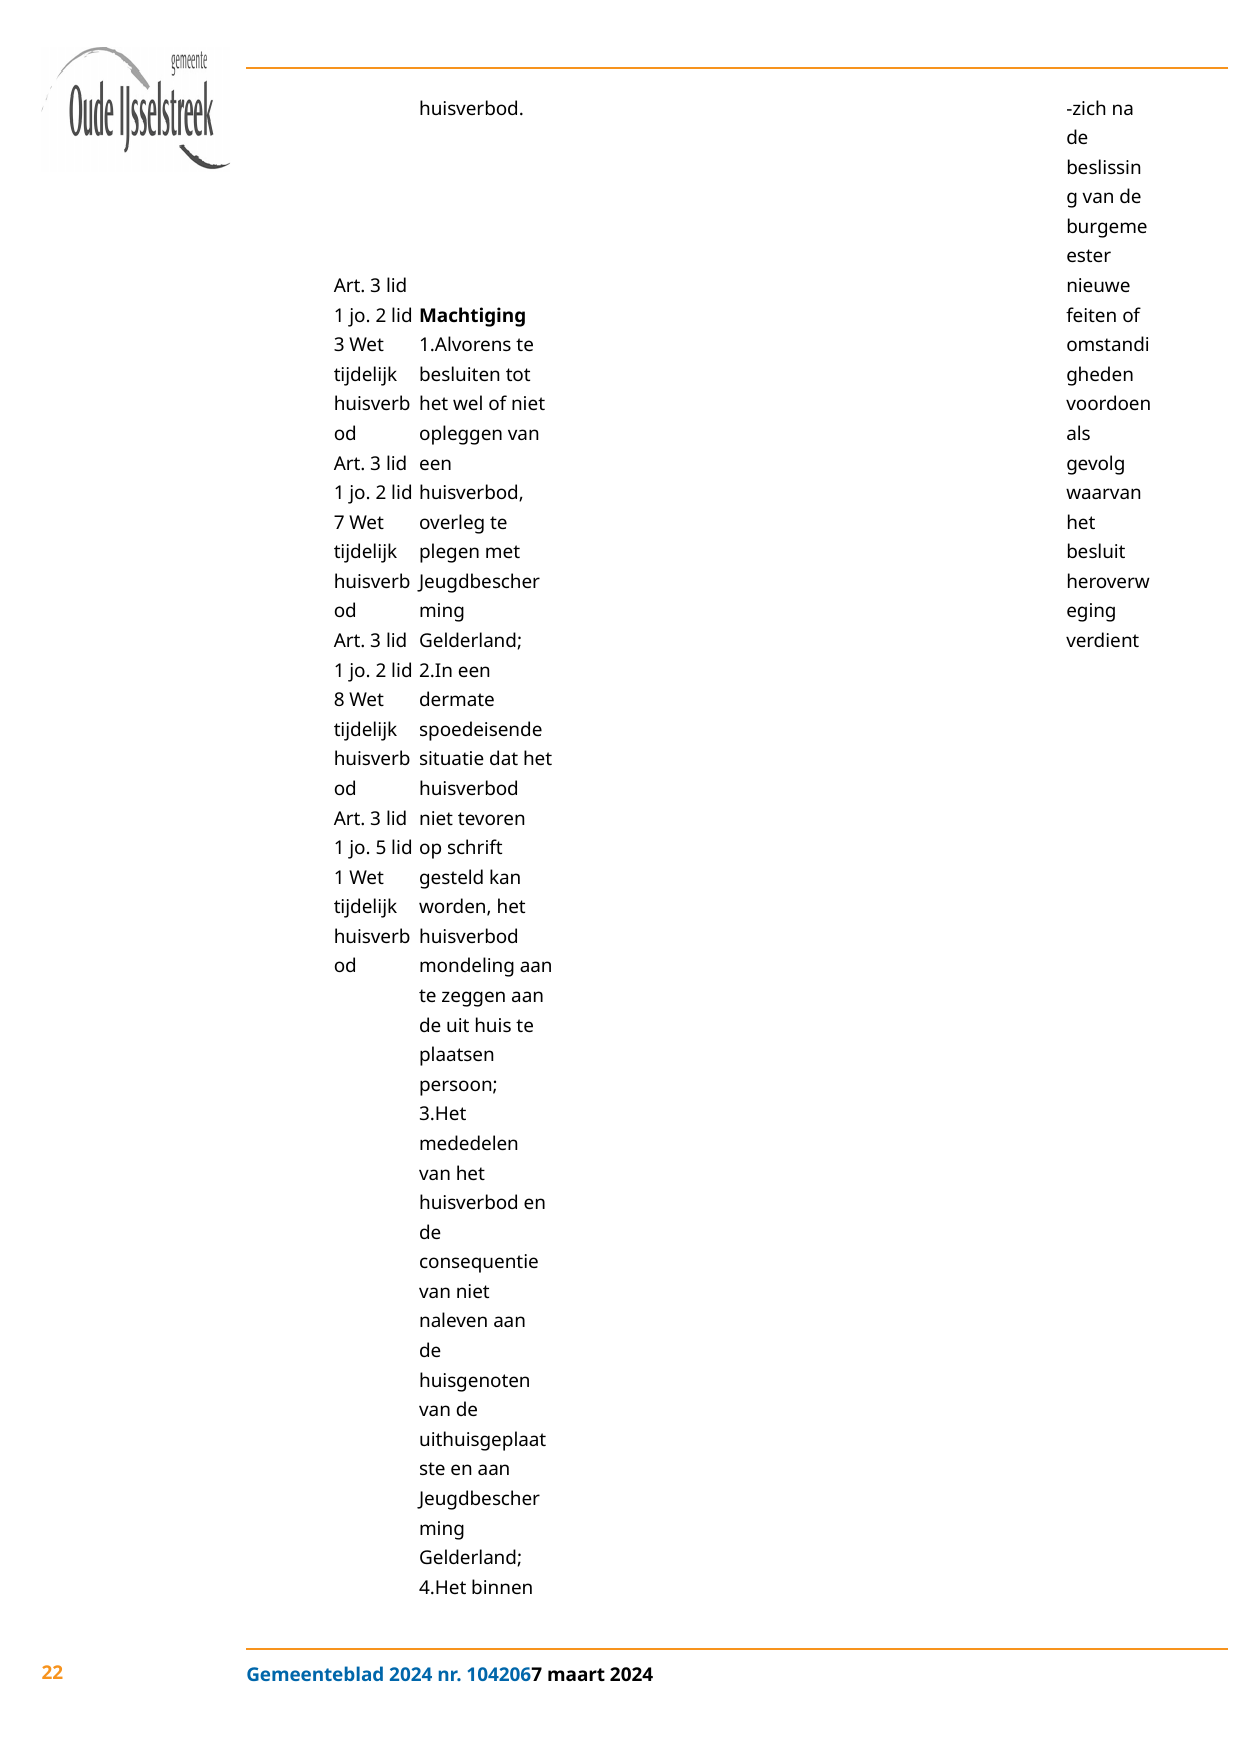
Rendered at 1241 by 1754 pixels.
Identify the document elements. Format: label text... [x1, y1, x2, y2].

table_cell -zich na de beslissing van de burgemeester nieuwe feiten of omstandigheden voordoen als gevolg waarvan het besluit heroverweging verdient [1066, 95, 1152, 1600]
table_cell [809, 95, 1066, 1600]
table_cell Art. 3 lid 1 jo. 2 lid 3 Wet tijdelijk huisverbod Art. 3 lid 1 jo. 2 lid 7 Wet tijdelijk huisverbod Art. 3 lid 1 jo. 2 lid 8 Wet tijdelijk huisverbod Art. 3 lid 1 jo. 5 lid 1 Wet tijdelijk huisverbod [334, 95, 419, 1600]
table_cell [248, 95, 333, 1600]
table_cell [553, 95, 809, 1600]
table_cell huisverbod. Machtiging 1.Alvorens te besluiten tot het wel of niet opleggen van een huisverbod, overleg te plegen met Jeugdbescherming Gelderland; 2.In een dermate spoedeisende situatie dat het huisverbod niet tevoren op schrift gesteld kan worden, het huisverbod mondeling aan te zeggen aan de uit huis te plaatsen persoon; 3.Het mededelen van het huisverbod en de consequentie van niet naleven aan de huisgenoten van de uithuisgeplaatste en aan Jeugdbescherming Gelderland; 4.Het binnen [419, 95, 553, 1600]
picture [41, 47, 231, 172]
